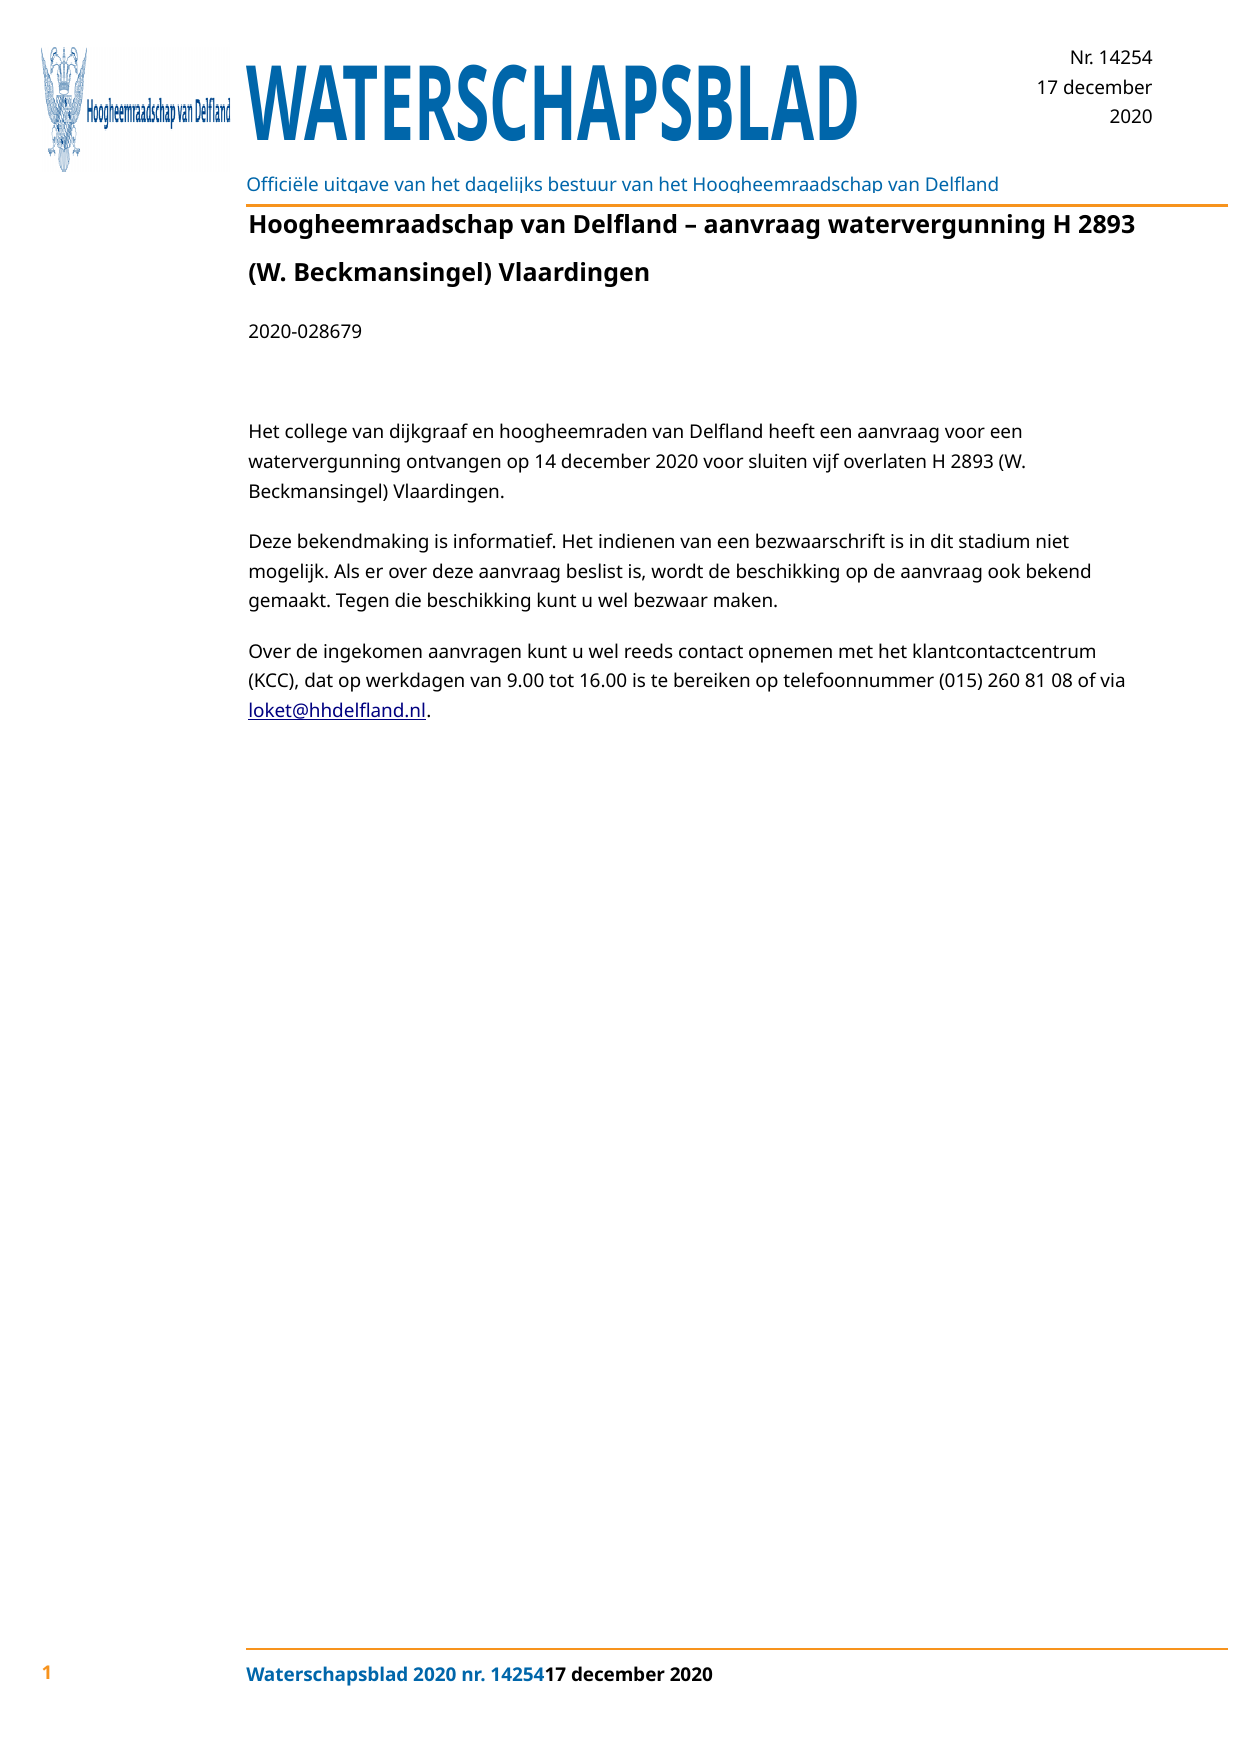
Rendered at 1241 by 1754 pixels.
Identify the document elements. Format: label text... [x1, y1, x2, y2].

text Deze bekendmaking is informatief. Het indienen van een bezwaarschrift is in dit stadium niet mogelijk. Als er over deze aanvraag beslist is, wordt de beschikking op de aanvraag ook bekend gemaakt. Tegen die beschikking kunt u wel bezwaar maken. [248, 528, 1152, 613]
text Hoogheemraadschap van Delfland – aanvraag watervergunning H 2893 (W. Beckmansingel) Vlaardingen [248, 207, 1152, 288]
text Het college van dijkgraaf en hoogheemraden van Delfland heeft een aanvraag voor een watervergunning ontvangen op 14 december 2020 voor sluiten vijf overlaten H 2893 (W. Beckmansingel) Vlaardingen. [248, 419, 1152, 504]
picture [41, 47, 231, 172]
text Over de ingekomen aanvragen kunt u wel reeds contact opnemen met het klantcontactcentrum (KCC), dat op werkdagen van 9.00 tot 16.00 is te bereiken op telefoonnummer (015) 260 81 08 of via loket@hhdelfland.nl. [248, 638, 1152, 723]
text 2020-028679 [248, 318, 1152, 344]
